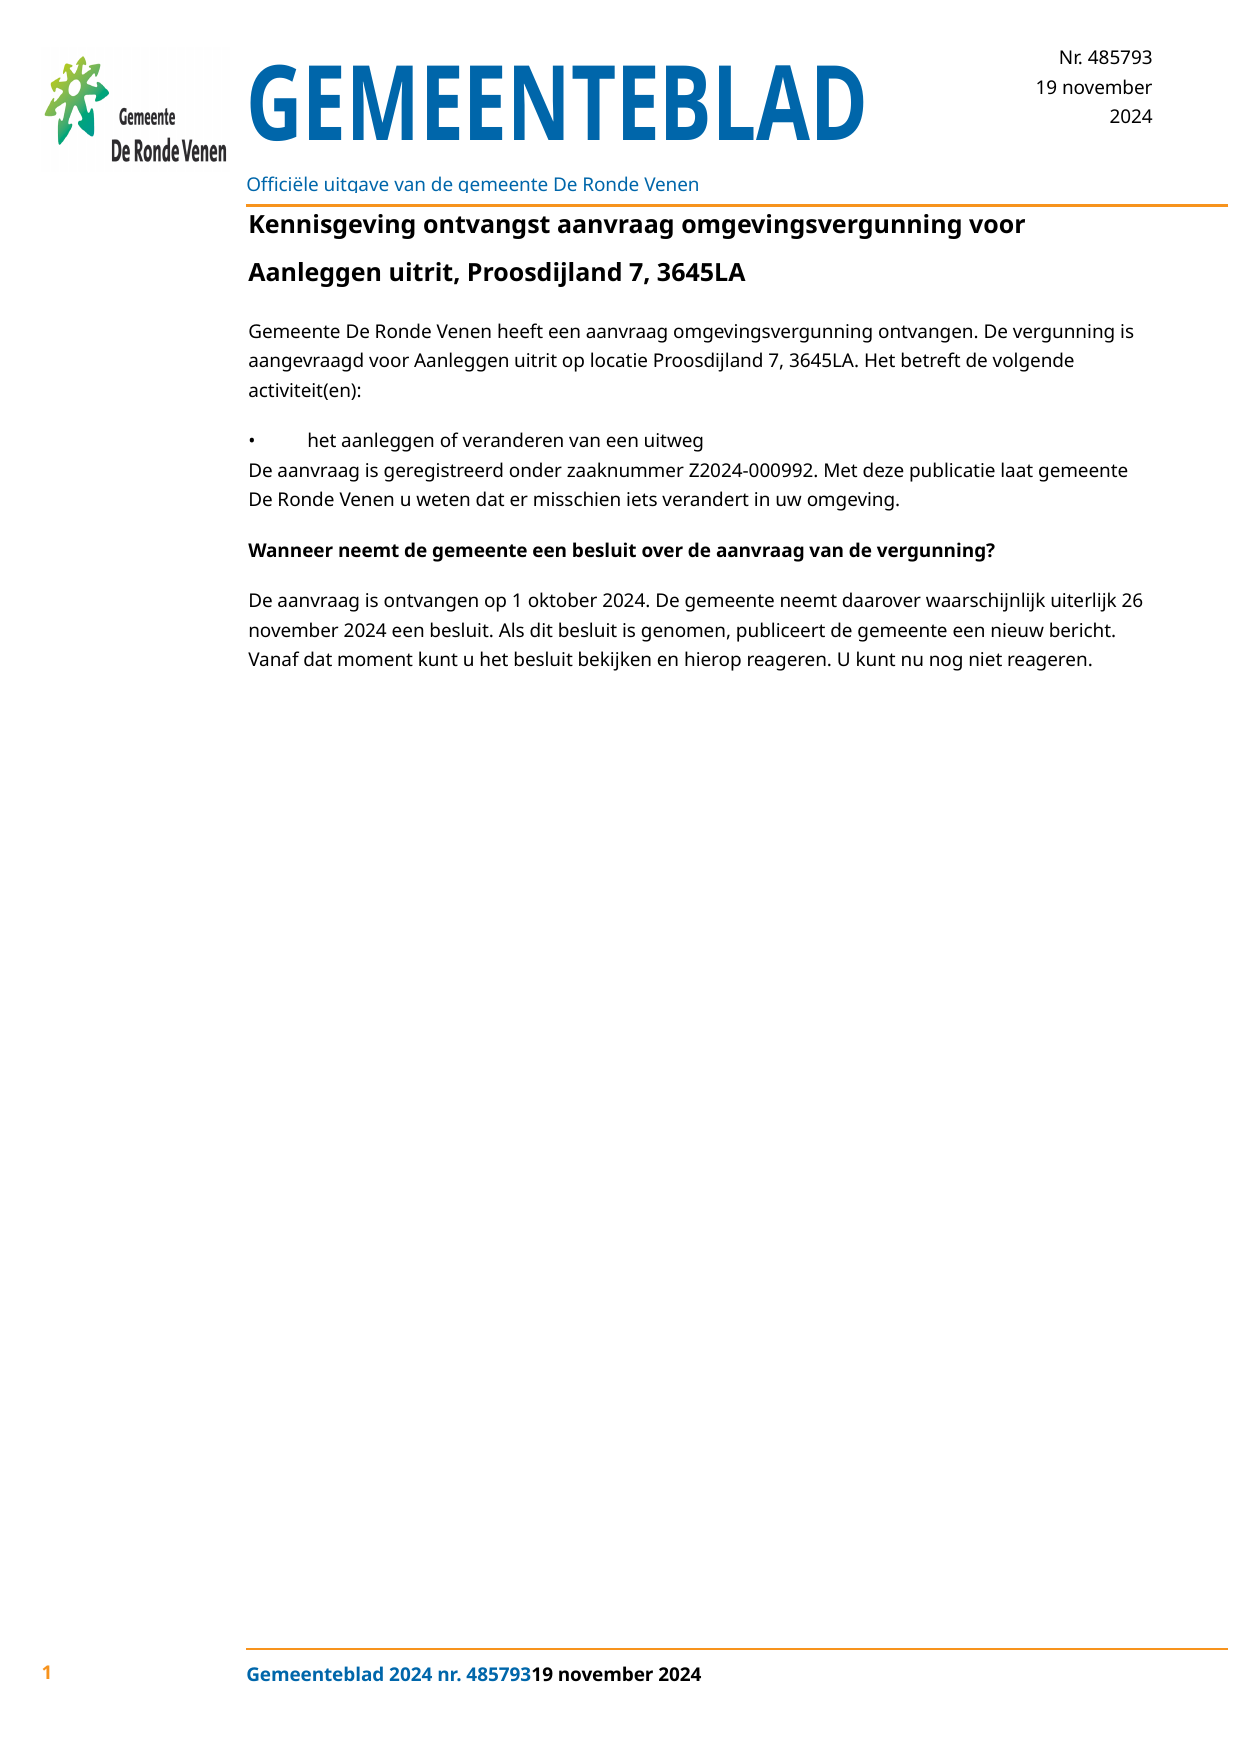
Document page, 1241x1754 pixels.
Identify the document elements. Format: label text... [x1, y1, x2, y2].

text Kennisgeving ontvangst aanvraag omgevingsvergunning voor Aanleggen uitrit, Proosdijland 7, 3645LA [248, 207, 1152, 288]
text Wanneer neemt de gemeente een besluit over de aanvraag van de vergunning? [248, 537, 1152, 563]
text Gemeente De Ronde Venen heeft een aanvraag omgevingsvergunning ontvangen. De vergunning is aangevraagd voor Aanleggen uitrit op locatie Proosdijland 7, 3645LA. Het betreft de volgende activiteit(en): [248, 318, 1152, 403]
text De aanvraag is ontvangen op 1 oktober 2024. De gemeente neemt daarover waarschijnlijk uiterlijk 26 november 2024 een besluit. Als dit besluit is genomen, publiceert de gemeente een nieuw bericht. Vanaf dat moment kunt u het besluit bekijken en hierop reageren. U kunt nu nog niet reageren. [248, 587, 1152, 672]
picture [41, 47, 231, 172]
list het aanleggen of veranderen van een uitweg [248, 427, 1152, 453]
text De aanvraag is geregistreerd onder zaaknummer Z2024-000992. Met deze publicatie laat gemeente De Ronde Venen u weten dat er misschien iets verandert in uw omgeving. [248, 457, 1152, 512]
